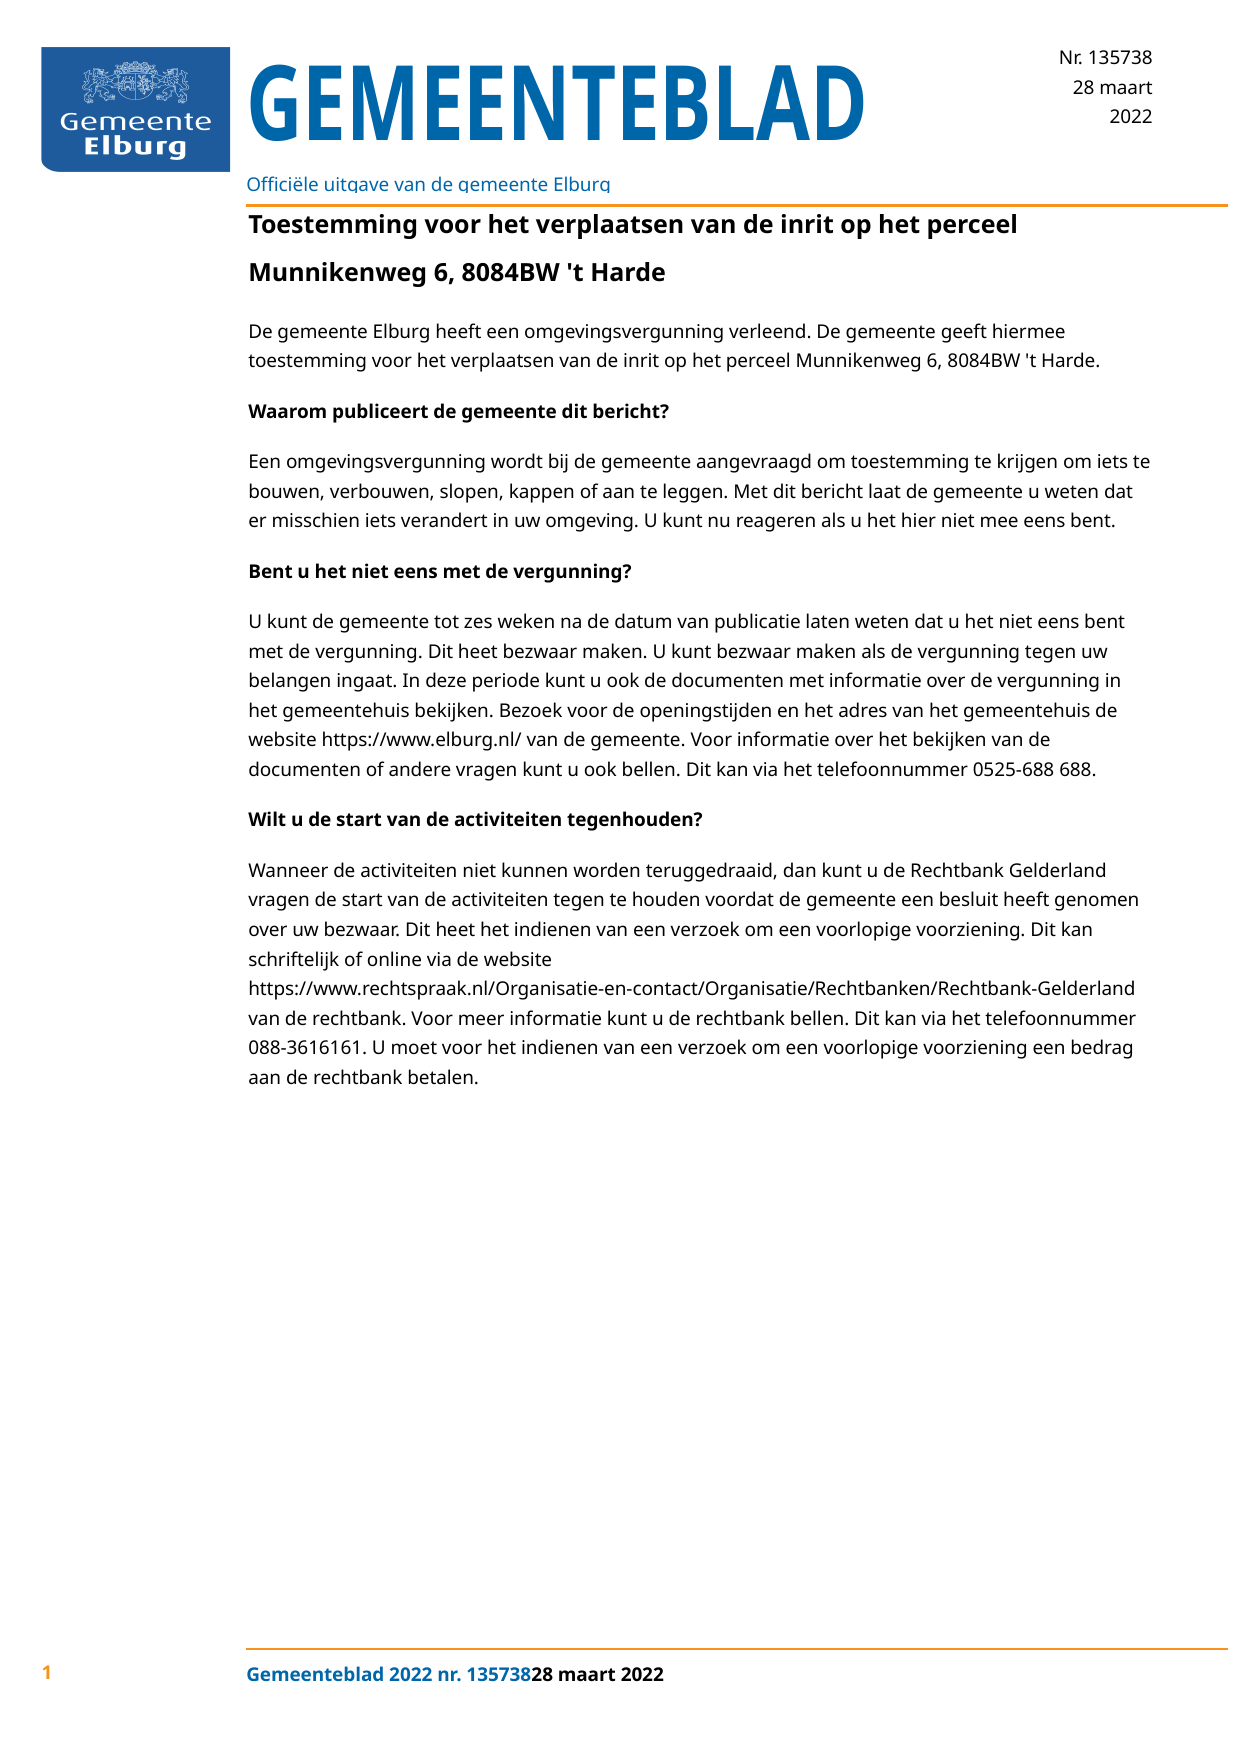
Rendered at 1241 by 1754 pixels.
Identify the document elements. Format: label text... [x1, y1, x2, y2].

text Toestemming voor het verplaatsen van de inrit op het perceel Munnikenweg 6, 8084BW 't Harde [248, 207, 1152, 288]
text U kunt de gemeente tot zes weken na de datum van publicatie laten weten dat u het niet eens bent met de vergunning. Dit heet bezwaar maken. U kunt bezwaar maken als de vergunning tegen uw belangen ingaat. In deze periode kunt u ook de documenten met informatie over de vergunning in het gemeentehuis bekijken. Bezoek voor de openingstijden en het adres van het gemeentehuis de website https://www.elburg.nl/ van de gemeente. Voor informatie over het bekijken van de documenten of andere vragen kunt u ook bellen. Dit kan via het telefoonnummer 0525-688 688. [248, 608, 1152, 782]
picture [41, 47, 231, 172]
text Bent u het niet eens met de vergunning? [248, 558, 1152, 584]
text Wanneer de activiteiten niet kunnen worden teruggedraaid, dan kunt u de Rechtbank Gelderland vragen de start van de activiteiten tegen te houden voordat de gemeente een besluit heeft genomen over uw bezwaar. Dit heet het indienen van een verzoek om een voorlopige voorziening. Dit kan schriftelijk of online via de website https://www.rechtspraak.nl/Organisatie-en-contact/Organisatie/Rechtbanken/Rechtbank-Gelderland van de rechtbank. Voor meer informatie kunt u de rechtbank bellen. Dit kan via het telefoonnummer 088-3616161. U moet voor het indienen van een verzoek om een voorlopige voorziening een bedrag aan de rechtbank betalen. [248, 857, 1152, 1090]
text Waarom publiceert de gemeente dit bericht? [248, 398, 1152, 424]
text Een omgevingsvergunning wordt bij de gemeente aangevraagd om toestemming te krijgen om iets te bouwen, verbouwen, slopen, kappen of aan te leggen. Met dit bericht laat de gemeente u weten dat er misschien iets verandert in uw omgeving. U kunt nu reageren als u het hier niet mee eens bent. [248, 448, 1152, 533]
text Wilt u de start van de activiteiten tegenhouden? [248, 807, 1152, 832]
text De gemeente Elburg heeft een omgevingsvergunning verleend. De gemeente geeft hiermee toestemming voor het verplaatsen van de inrit op het perceel Munnikenweg 6, 8084BW 't Harde. [248, 318, 1152, 373]
